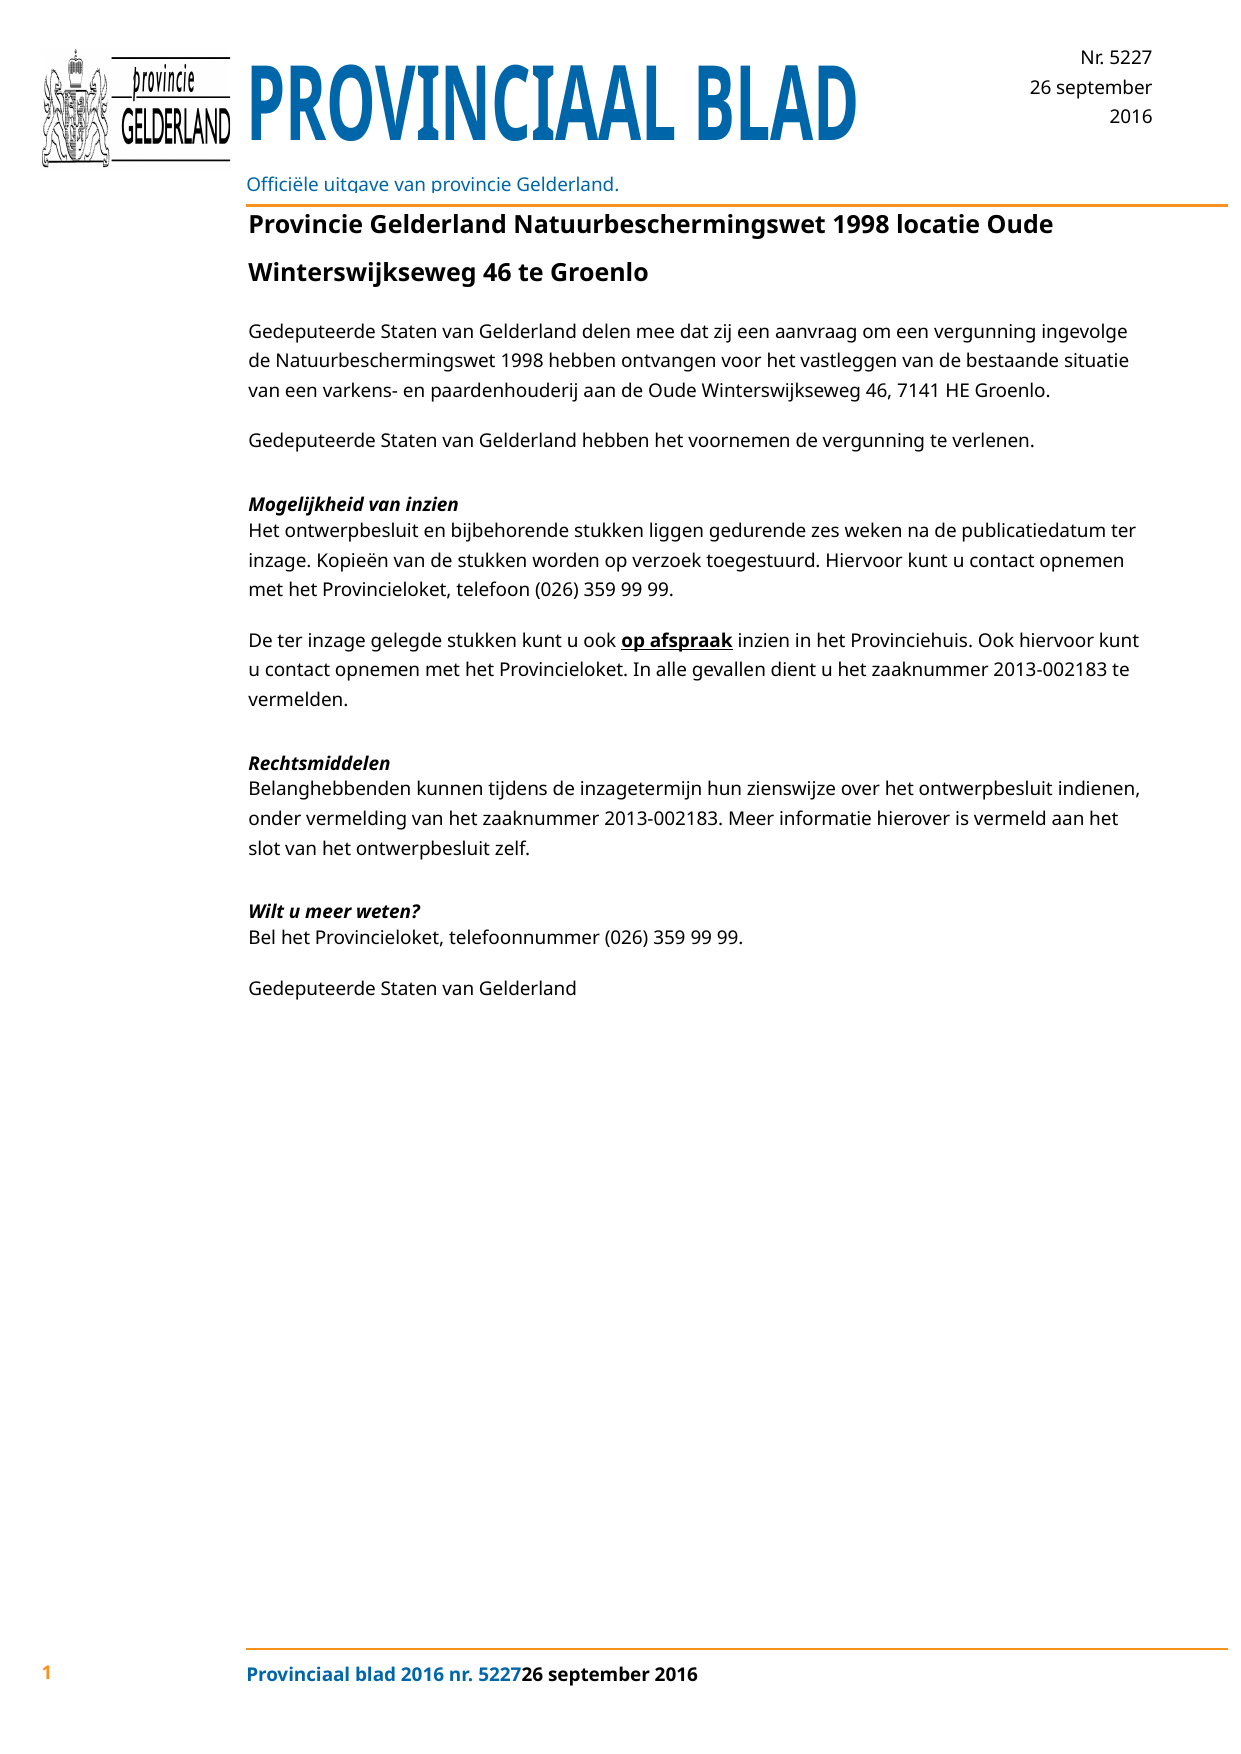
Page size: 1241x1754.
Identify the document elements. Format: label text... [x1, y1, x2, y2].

text Provincie Gelderland Natuurbeschermingswet 1998 locatie Oude Winterswijkseweg 46 te Groenlo [248, 207, 1152, 288]
text Gedeputeerde Staten van Gelderland delen mee dat zij een aanvraag om een vergunning ingevolge de Natuurbeschermingswet 1998 hebben ontvangen voor het vastleggen van de bestaande situatie van een varkens- en paardenhouderij aan de Oude Winterswijkseweg 46, 7141 HE Groenlo. [248, 318, 1152, 403]
text Gedeputeerde Staten van Gelderland hebben het voornemen de vergunning te verlenen. [248, 427, 1152, 453]
text Wilt u meer weten? [248, 899, 1152, 924]
text Belanghebbenden kunnen tijdens de inzagetermijn hun zienswijze over het ontwerpbesluit indienen, onder vermelding van het zaaknummer 2013-002183. Meer informatie hierover is vermeld aan het slot van het ontwerpbesluit zelf. [248, 776, 1152, 861]
text Rechtsmiddelen [248, 750, 1152, 776]
text Bel het Provincieloket, telefoonnummer (026) 359 99 99. [248, 924, 1152, 950]
text Gedeputeerde Staten van Gelderland [248, 975, 1152, 1001]
picture [41, 47, 231, 172]
text Mogelijkheid van inzien [248, 491, 1152, 517]
text Het ontwerpbesluit en bijbehorende stukken liggen gedurende zes weken na de publicatiedatum ter inzage. Kopieën van de stukken worden op verzoek toegestuurd. Hiervoor kunt u contact opnemen met het Provincieloket, telefoon (026) 359 99 99. [248, 517, 1152, 602]
text De ter inzage gelegde stukken kunt u ook op afspraak inzien in het Provinciehuis. Ook hiervoor kunt u contact opnemen met het Provincieloket. In alle gevallen dient u het zaaknummer 2013-002183 te vermelden. [248, 627, 1152, 712]
